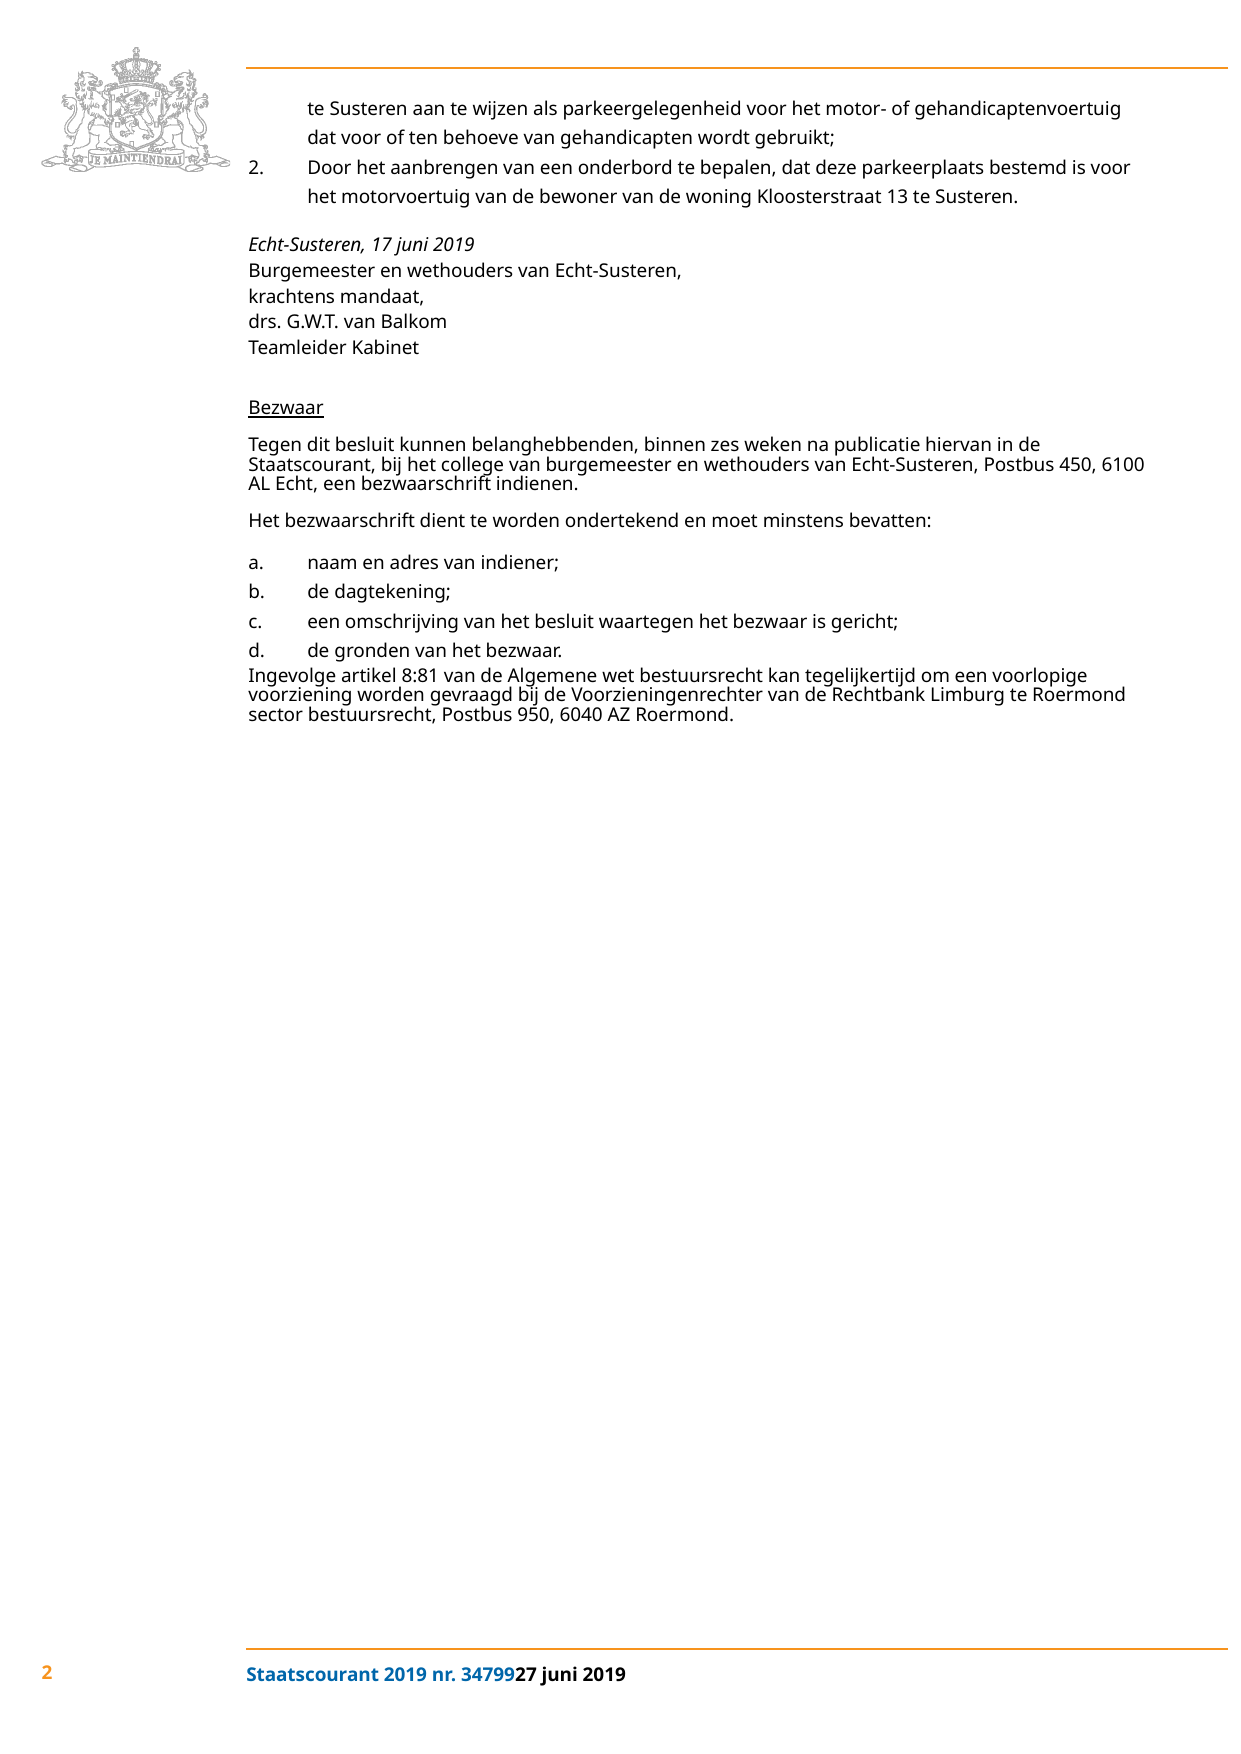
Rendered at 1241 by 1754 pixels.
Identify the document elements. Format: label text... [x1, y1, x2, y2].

text Tegen dit besluit kunnen belanghebbenden, binnen zes weken na publicatie hiervan in de Staatscourant, bij het college van burgemeester en wethouders van Echt-Susteren, Postbus 450, 6100 AL Echt, een bezwaarschrift indienen. [248, 436, 1152, 494]
text drs. G.W.T. van Balkom [248, 308, 1152, 334]
list te Susteren aan te wijzen als parkeergelegenheid voor het motor- of gehandicaptenvoertuig dat voor of ten behoeve van gehandicapten wordt gebruikt; [248, 95, 1152, 150]
list naam en adres van indiener; [248, 549, 1152, 574]
text Echt-Susteren, 17 juni 2019 [248, 231, 1152, 257]
text Burgemeester en wethouders van Echt-Susteren, [248, 257, 1152, 283]
picture [41, 47, 231, 172]
text krachtens mandaat, [248, 283, 1152, 308]
list een omschrijving van het besluit waartegen het bezwaar is gericht; [248, 608, 1152, 634]
list Door het aanbrengen van een onderbord te bepalen, dat deze parkeerplaats bestemd is voor het motorvoertuig van de bewoner van de woning Kloosterstraat 13 te Susteren. [248, 154, 1152, 209]
text Het bezwaarschrift dient te worden ondertekend en moet minstens bevatten: [248, 512, 1152, 531]
list de dagtekening; [248, 578, 1152, 604]
list de gronden van het bezwaar. [248, 638, 1152, 663]
text Bezwaar [248, 399, 1152, 419]
text Teamleider Kabinet [248, 334, 1152, 360]
text Ingevolge artikel 8:81 van de Algemene wet bestuursrecht kan tegelijkertijd om een voorlopige voorziening worden gevraagd bij de Voorzieningenrechter van de Rechtbank Limburg te Roermond sector bestuursrecht, Postbus 950, 6040 AZ Roermond. [248, 667, 1152, 725]
